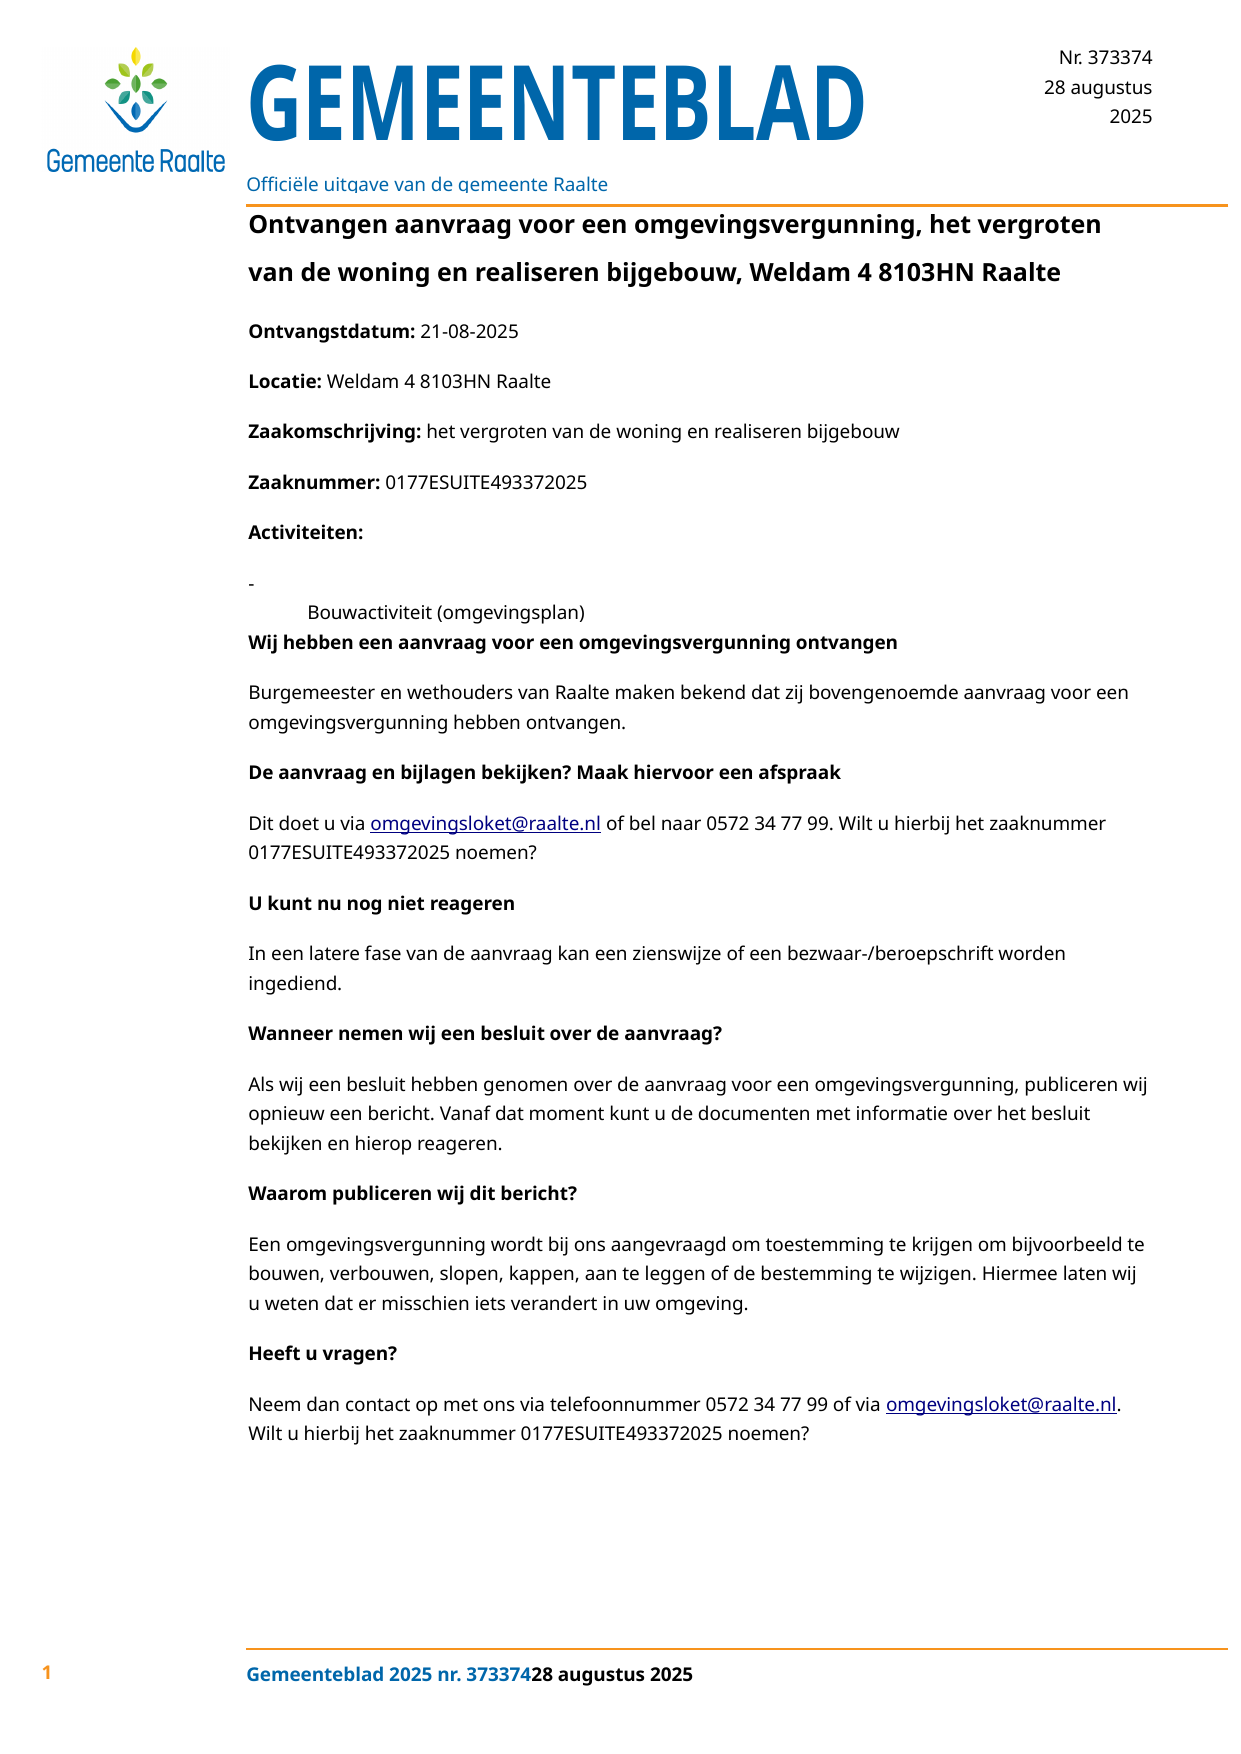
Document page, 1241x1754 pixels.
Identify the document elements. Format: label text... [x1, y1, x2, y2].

text Heeft u vragen? [248, 1340, 1152, 1366]
text Ontvangen aanvraag voor een omgevingsvergunning, het vergroten van de woning en realiseren bijgebouw, Weldam 4 8103HN Raalte [248, 207, 1152, 288]
text Neem dan contact op met ons via telefoonnummer 0572 34 77 99 of via omgevingsloket@raalte.nl. Wilt u hierbij het zaaknummer 0177ESUITE493372025 noemen? [248, 1391, 1152, 1446]
text Ontvangstdatum: 21-08-2025 [248, 318, 1152, 344]
text Wanneer nemen wij een besluit over de aanvraag? [248, 1020, 1152, 1046]
text In een latere fase van de aanvraag kan een zienswijze of een bezwaar-/beroepschrift worden ingediend. [248, 940, 1152, 996]
text De aanvraag en bijlagen bekijken? Maak hiervoor een afspraak [248, 759, 1152, 785]
text Als wij een besluit hebben genomen over de aanvraag voor een omgevingsvergunning, publiceren wij opnieuw een bericht. Vanaf dat moment kunt u de documenten met informatie over het besluit bekijken en hierop reageren. [248, 1071, 1152, 1156]
text Zaaknummer: 0177ESUITE493372025 [248, 469, 1152, 495]
picture [41, 47, 231, 172]
text Burgemeester en wethouders van Raalte maken bekend dat zij bovengenoemde aanvraag voor een omgevingsvergunning hebben ontvangen. [248, 679, 1152, 735]
text Locatie: Weldam 4 8103HN Raalte [248, 368, 1152, 394]
list Bouwactiviteit (omgevingsplan) [248, 599, 1152, 625]
text Activiteiten: [248, 519, 1152, 545]
text Dit doet u via omgevingsloket@raalte.nl of bel naar 0572 34 77 99. Wilt u hierbij het zaaknummer 0177ESUITE493372025 noemen? [248, 810, 1152, 865]
text Waarom publiceren wij dit bericht? [248, 1180, 1152, 1206]
text Wij hebben een aanvraag voor een omgevingsvergunning ontvangen [248, 629, 1152, 655]
text Een omgevingsvergunning wordt bij ons aangevraagd om toestemming te krijgen om bijvoorbeeld te bouwen, verbouwen, slopen, kappen, aan te leggen of de bestemming te wijzigen. Hiermee laten wij u weten dat er misschien iets verandert in uw omgeving. [248, 1231, 1152, 1316]
text Zaakomschrijving: het vergroten van de woning en realiseren bijgebouw [248, 419, 1152, 444]
text U kunt nu nog niet reageren [248, 890, 1152, 916]
